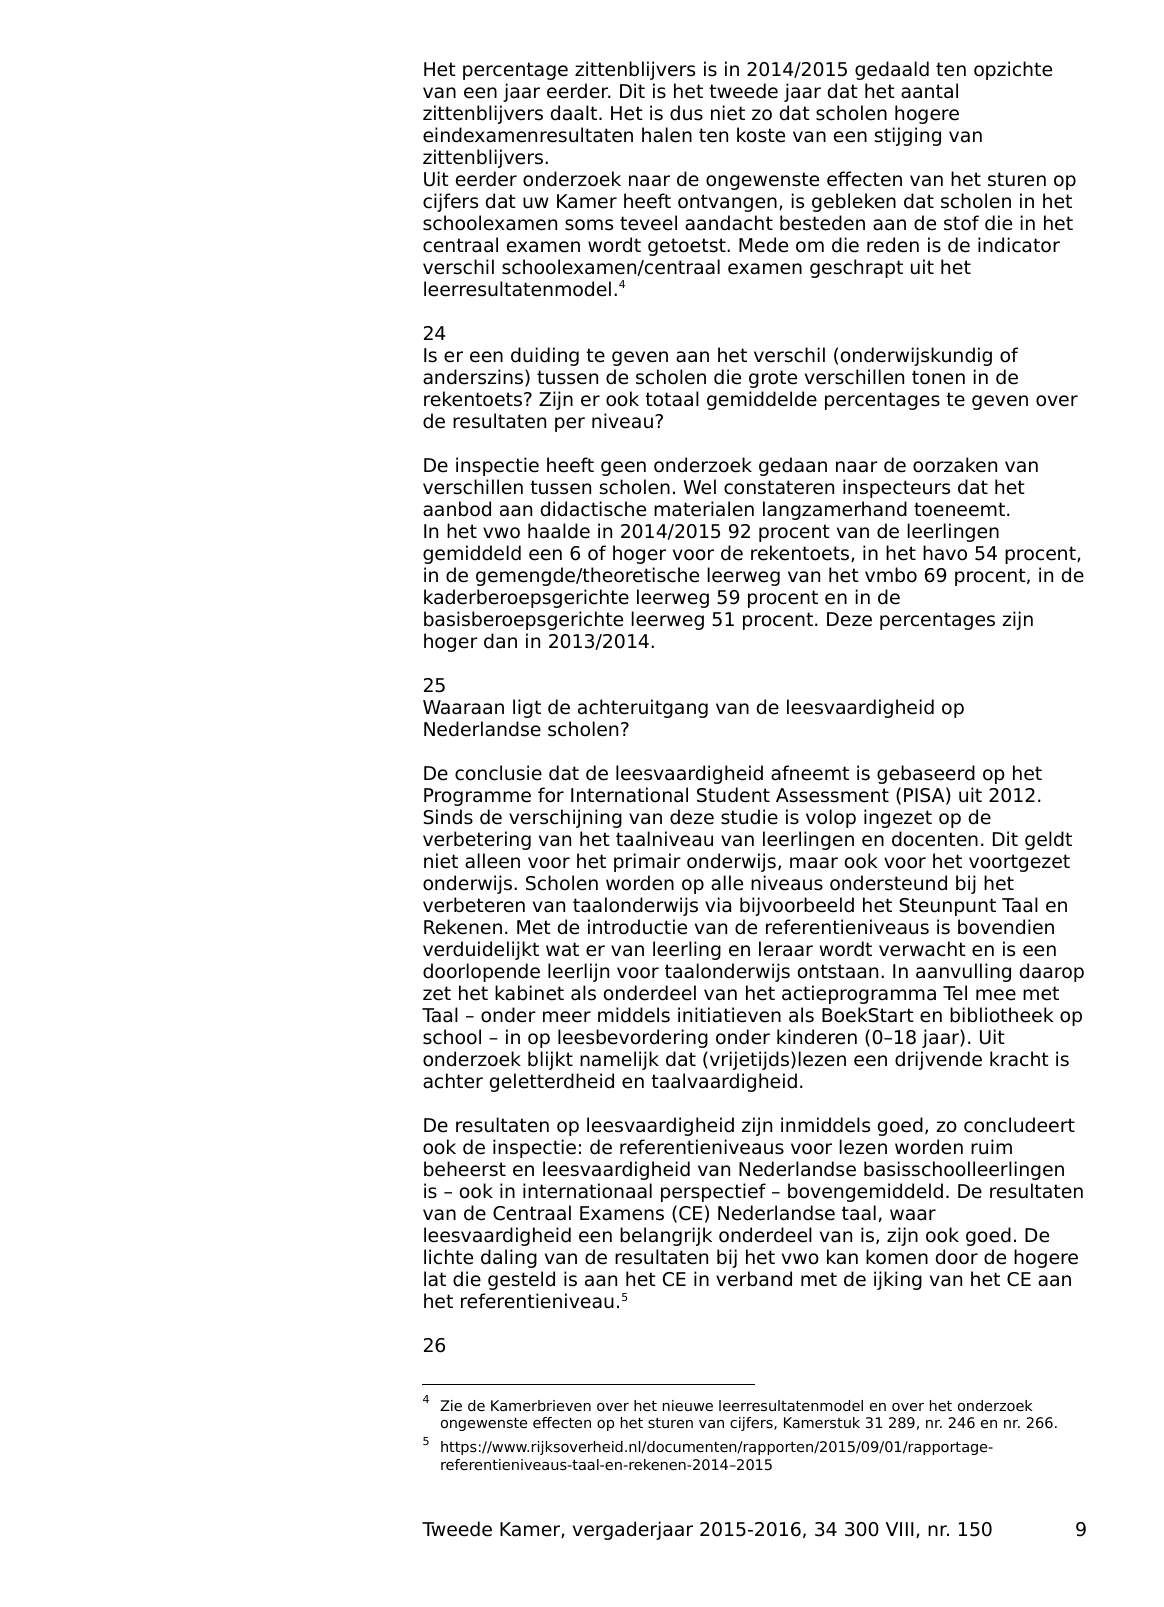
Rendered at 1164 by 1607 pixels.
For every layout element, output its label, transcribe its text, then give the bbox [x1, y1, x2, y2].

text Zie de Kamerbrieven over het nieuwe leerresultatenmodel en over het onderzoek ongewenste effecten op het sturen van cijfers, Kamerstuk 31 289, nr. 246 en nr. 266. [422, 1393, 1087, 1432]
text In het vwo haalde in 2014/2015 92 procent van de leerlingen gemiddeld een 6 of hoger voor de rekentoets, in het havo 54 procent, in de gemengde/theoretische leerweg van het vmbo 69 procent, in de kaderberoepsgerichte leerweg 59 procent en in de basisberoepsgerichte leerweg 51 procent. Deze percentages zijn hoger dan in 2013/2014. [422, 521, 1087, 653]
text Het percentage zittenblijvers is in 2014/2015 gedaald ten opzichte van een jaar eerder. Dit is het tweede jaar dat het aantal zittenblijvers daalt. Het is dus niet zo dat scholen hogere eindexamenresultaten halen ten koste van een stijging van zittenblijvers. [422, 59, 1087, 169]
text https://www.rijksoverheid.nl/documenten/rapporten/2015/09/01/rapportage-referentieniveaus-taal-en-rekenen-2014–2015 [422, 1435, 1087, 1474]
text Is er een duiding te geven aan het verschil (onderwijskundig of anderszins) tussen de scholen die grote verschillen tonen in de rekentoets? Zijn er ook totaal gemiddelde percentages te geven over de resultaten per niveau? [422, 345, 1087, 433]
text 24 [422, 323, 1087, 345]
text De resultaten op leesvaardigheid zijn inmiddels goed, zo concludeert ook de inspectie: de referentieniveaus voor lezen worden ruim beheerst en leesvaardigheid van Nederlandse basisschoolleerlingen is – ook in internationaal perspectief – bovengemiddeld. De resultaten van de Centraal Examens (CE) Nederlandse taal, waar leesvaardigheid een belangrijk onderdeel van is, zijn ook goed. De lichte daling van de resultaten bij het vwo kan komen door de hogere lat die gesteld is aan het CE in verband met de ijking van het CE aan het referentieniveau. [422, 1115, 1087, 1313]
text 25 [422, 675, 1087, 697]
text 26 [422, 1335, 1087, 1357]
text De conclusie dat de leesvaardigheid afneemt is gebaseerd op het Programme for International Student Assessment (PISA) uit 2012. Sinds de verschijning van deze studie is volop ingezet op de verbetering van het taalniveau van leerlingen en docenten. Dit geldt niet alleen voor het primair onderwijs, maar ook voor het voortgezet onderwijs. Scholen worden op alle niveaus ondersteund bij het verbeteren van taalonderwijs via bijvoorbeeld het Steunpunt Taal en Rekenen. Met de introductie van de referentieniveaus is bovendien verduidelijkt wat er van leerling en leraar wordt verwacht en is een doorlopende leerlijn voor taalonderwijs ontstaan. In aanvulling daarop zet het kabinet als onderdeel van het actieprogramma Tel mee met Taal – onder meer middels initiatieven als BoekStart en bibliotheek op school – in op leesbevordering onder kinderen (0–18 jaar). Uit onderzoek blijkt namelijk dat (vrijetijds)lezen een drijvende kracht is achter geletterdheid en taalvaardigheid. [422, 763, 1087, 1093]
text Uit eerder onderzoek naar de ongewenste effecten van het sturen op cijfers dat uw Kamer heeft ontvangen, is gebleken dat scholen in het schoolexamen soms teveel aandacht besteden aan de stof die in het centraal examen wordt getoetst. Mede om die reden is de indicator verschil schoolexamen/centraal examen geschrapt uit het leerresultatenmodel. [422, 169, 1087, 301]
text Waaraan ligt de achteruitgang van de leesvaardigheid op Nederlandse scholen? [422, 697, 1087, 741]
text De inspectie heeft geen onderzoek gedaan naar de oorzaken van verschillen tussen scholen. Wel constateren inspecteurs dat het aanbod aan didactische materialen langzamerhand toeneemt. [422, 455, 1087, 521]
